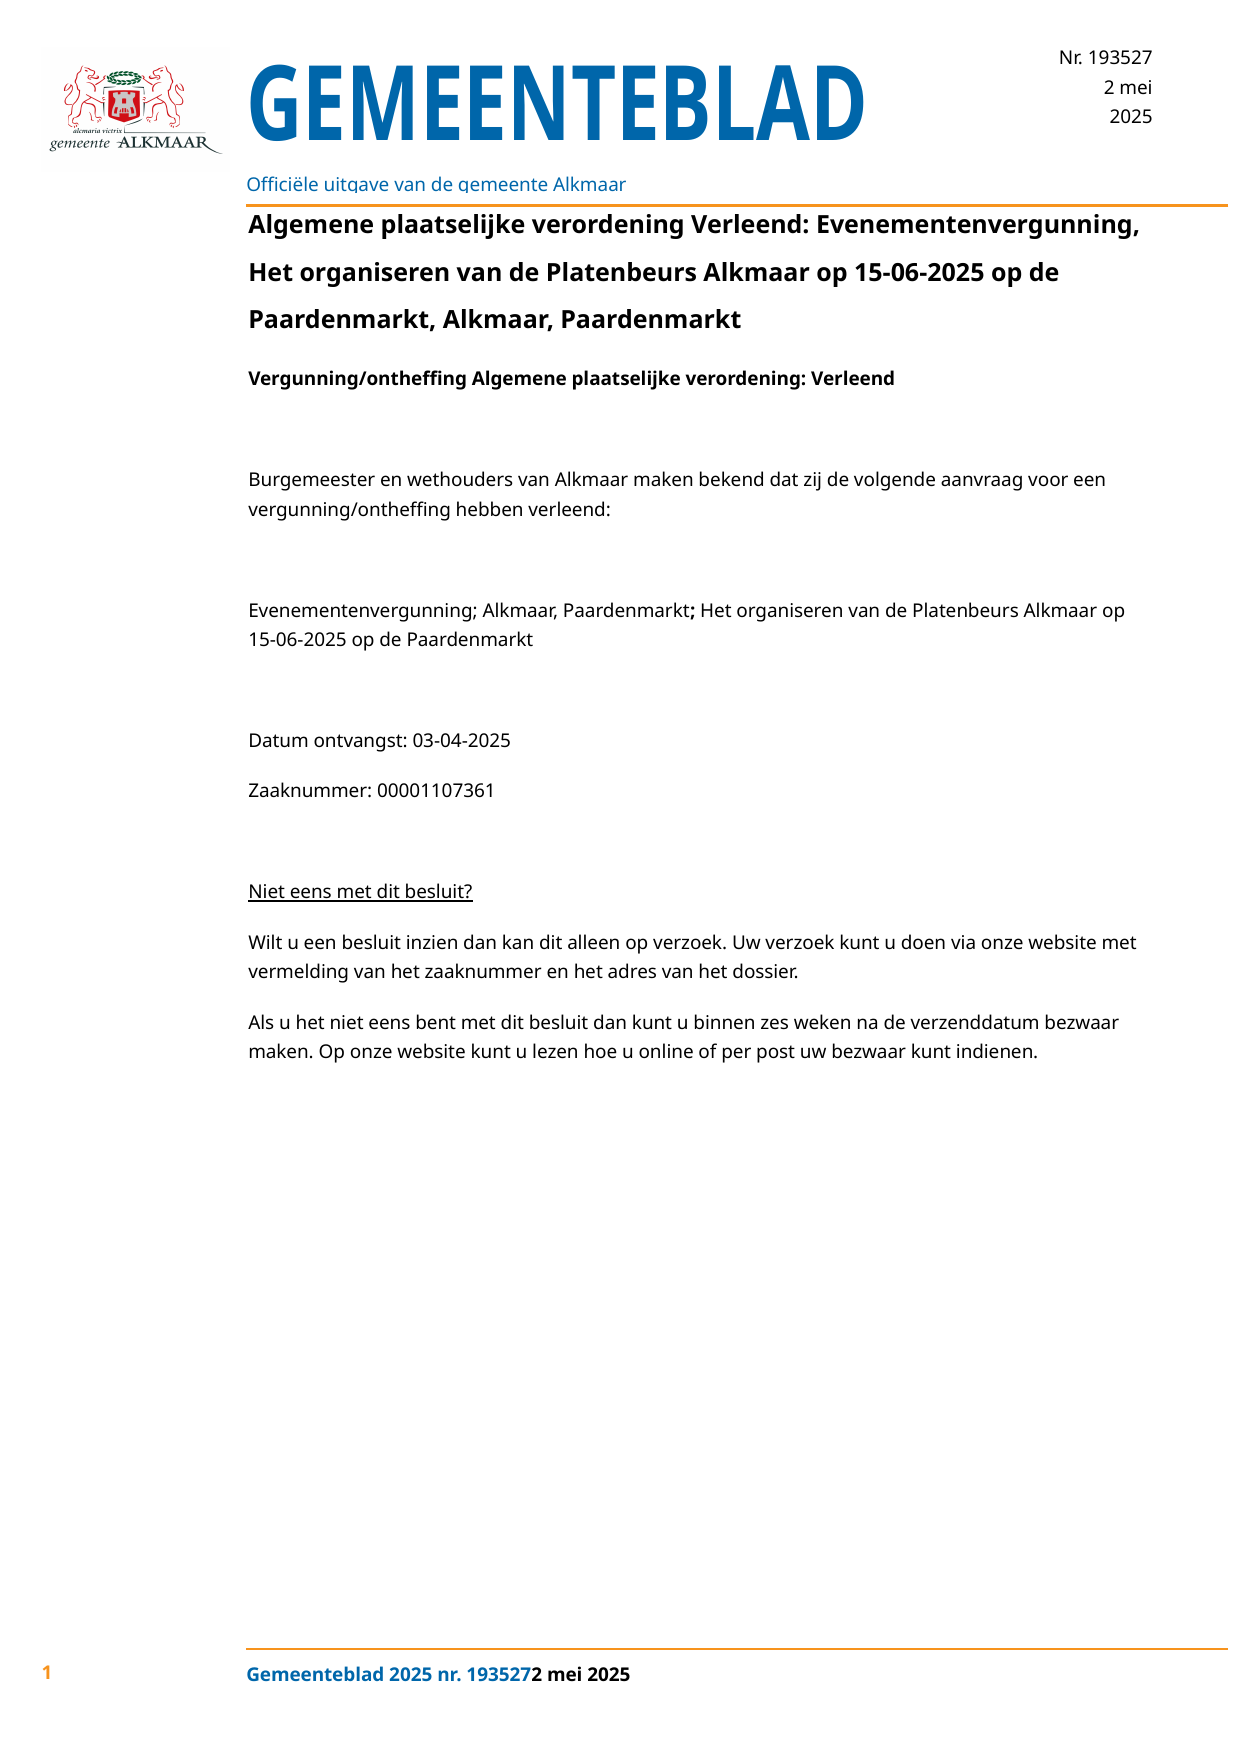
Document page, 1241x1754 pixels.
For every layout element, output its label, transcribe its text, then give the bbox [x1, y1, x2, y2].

text Zaaknummer: 00001107361 [248, 778, 1152, 803]
text Datum ontvangst: 03-04-2025 [248, 727, 1152, 753]
text Als u het niet eens bent met dit besluit dan kunt u binnen zes weken na de verzenddatum bezwaar maken. Op onze website kunt u lezen hoe u online of per post uw bezwaar kunt indienen. [248, 1009, 1152, 1064]
text Vergunning/ontheffing Algemene plaatselijke verordening: Verleend [248, 366, 1152, 391]
text Niet eens met dit besluit? [248, 878, 1152, 904]
picture [41, 47, 231, 172]
text Algemene plaatselijke verordening Verleend: Evenementenvergunning, Het organiseren van de Platenbeurs Alkmaar op 15-06-2025 op de Paardenmarkt, Alkmaar, Paardenmarkt [248, 207, 1152, 336]
text Burgemeester en wethouders van Alkmaar maken bekend dat zij de volgende aanvraag voor een vergunning/ontheffing hebben verleend: [248, 466, 1152, 522]
text Evenementenvergunning; Alkmaar, Paardenmarkt; Het organiseren van de Platenbeurs Alkmaar op 15-06-2025 op de Paardenmarkt [248, 597, 1152, 652]
text Wilt u een besluit inzien dan kan dit alleen op verzoek. Uw verzoek kunt u doen via onze website met vermelding van het zaaknummer en het adres van het dossier. [248, 929, 1152, 984]
